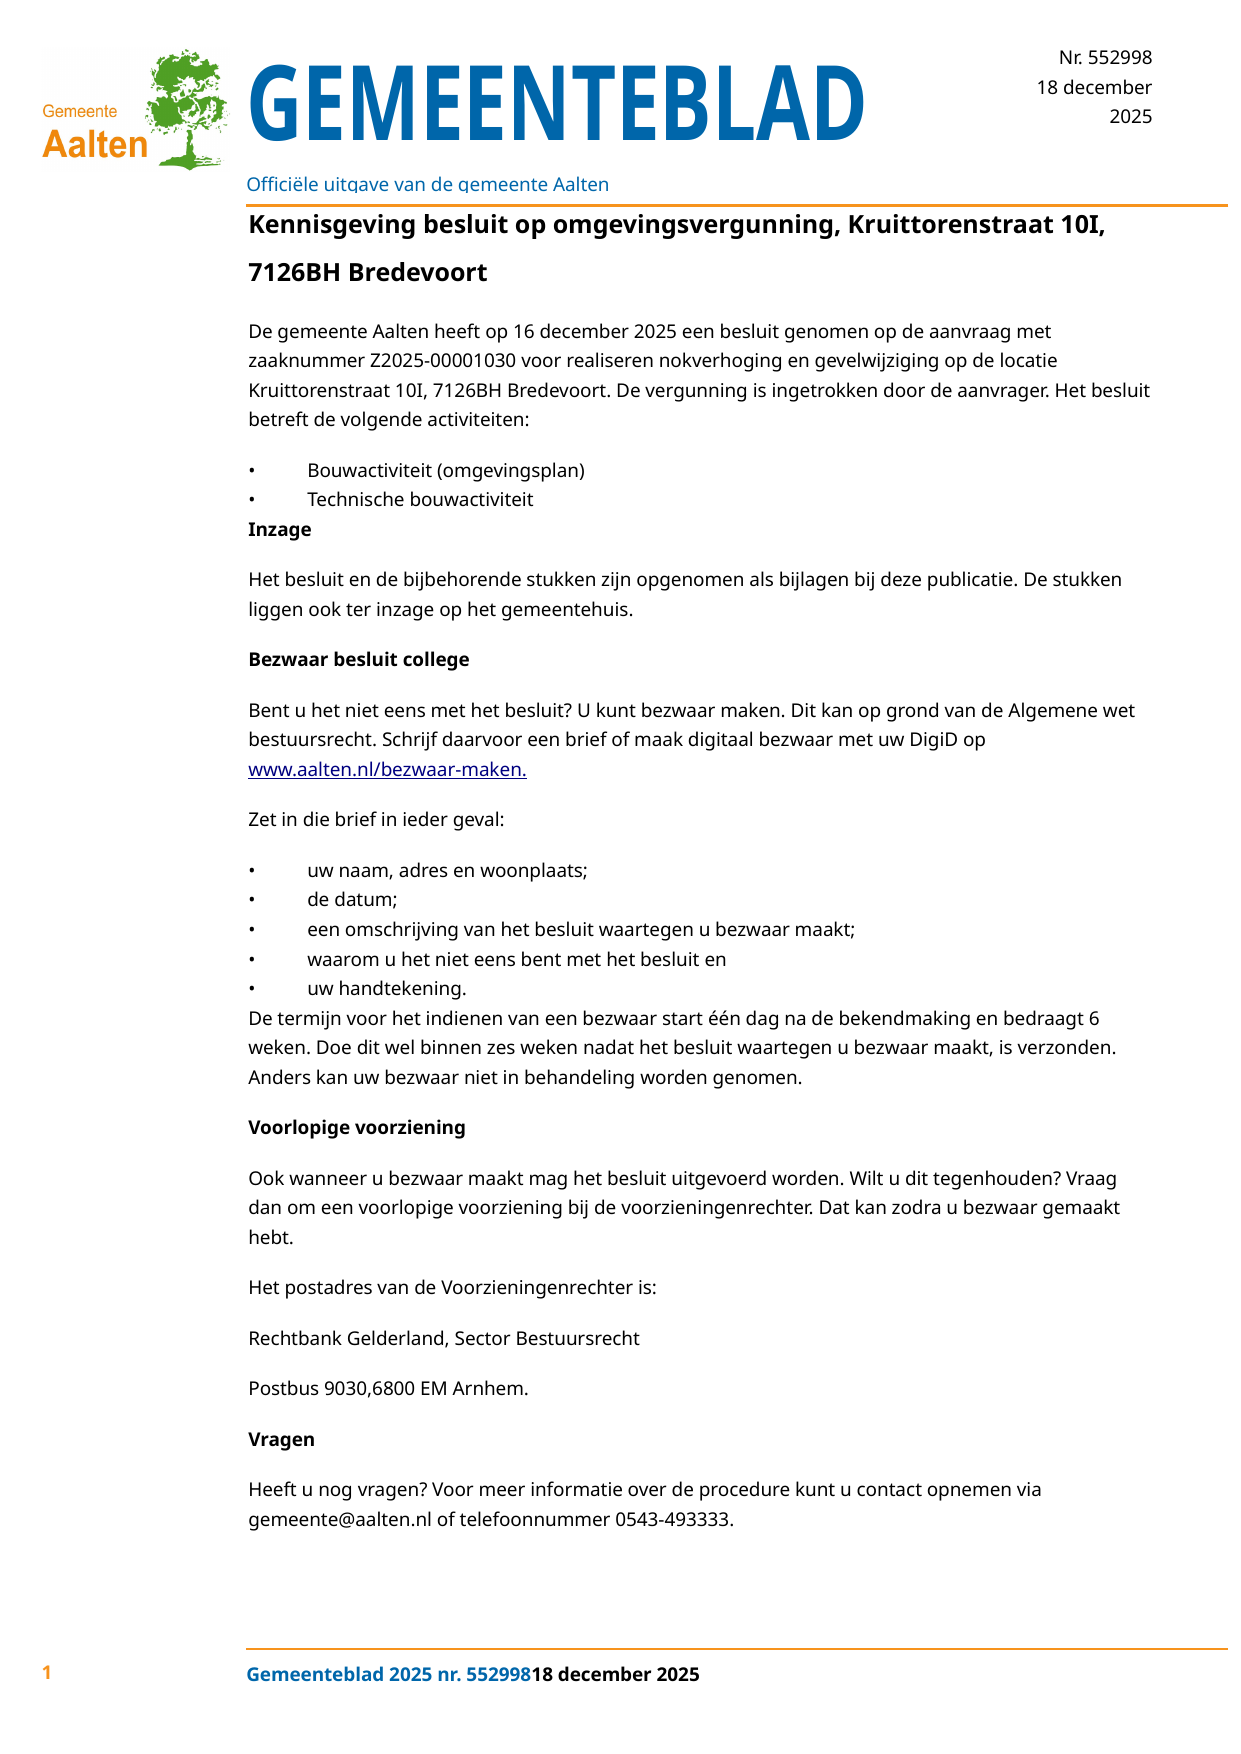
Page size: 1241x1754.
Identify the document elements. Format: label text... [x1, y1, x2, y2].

list Bouwactiviteit (omgevingsplan) [248, 457, 1152, 483]
list waarom u het niet eens bent met het besluit en [248, 946, 1152, 972]
picture [41, 47, 231, 172]
text Het besluit en de bijbehorende stukken zijn opgenomen als bijlagen bij deze publicatie. De stukken liggen ook ter inzage op het gemeentehuis. [248, 567, 1152, 622]
text Bent u het niet eens met het besluit? U kunt bezwaar maken. Dit kan op grond van de Algemene wet bestuursrecht. Schrijf daarvoor een brief of maak digitaal bezwaar met uw DigiD op www.aalten.nl/bezwaar-maken. [248, 697, 1152, 782]
text Het postadres van de Voorzieningenrechter is: [248, 1274, 1152, 1300]
text Inzage [248, 516, 1152, 542]
text Postbus 9030,6800 EM Arnhem. [248, 1375, 1152, 1401]
text Heeft u nog vragen? Voor meer informatie over de procedure kunt u contact opnemen via gemeente@aalten.nl of telefoonnummer 0543-493333. [248, 1476, 1152, 1532]
list uw naam, adres en woonplaats; [248, 857, 1152, 883]
text Rechtbank Gelderland, Sector Bestuursrecht [248, 1325, 1152, 1351]
text De termijn voor het indienen van een bezwaar start één dag na de bekendmaking en bedraagt 6 weken. Doe dit wel binnen zes weken nadat het besluit waartegen u bezwaar maakt, is verzonden. Anders kan uw bezwaar niet in behandeling worden genomen. [248, 1005, 1152, 1090]
list uw handtekening. [248, 975, 1152, 1001]
text Voorlopige voorziening [248, 1114, 1152, 1140]
list de datum; [248, 887, 1152, 912]
text Zet in die brief in ieder geval: [248, 807, 1152, 832]
list een omschrijving van het besluit waartegen u bezwaar maakt; [248, 916, 1152, 942]
text De gemeente Aalten heeft op 16 december 2025 een besluit genomen op de aanvraag met zaaknummer Z2025-00001030 voor realiseren nokverhoging en gevelwijziging op de locatie Kruittorenstraat 10I, 7126BH Bredevoort. De vergunning is ingetrokken door de aanvrager. Het besluit betreft de volgende activiteiten: [248, 318, 1152, 432]
text Vragen [248, 1426, 1152, 1452]
text Kennisgeving besluit op omgevingsvergunning, Kruittorenstraat 10I, 7126BH Bredevoort [248, 207, 1152, 288]
list Technische bouwactiviteit [248, 487, 1152, 512]
text Bezwaar besluit college [248, 647, 1152, 672]
text Ook wanneer u bezwaar maakt mag het besluit uitgevoerd worden. Wilt u dit tegenhouden? Vraag dan om een voorlopige voorziening bij de voorzieningenrechter. Dat kan zodra u bezwaar gemaakt hebt. [248, 1165, 1152, 1250]
